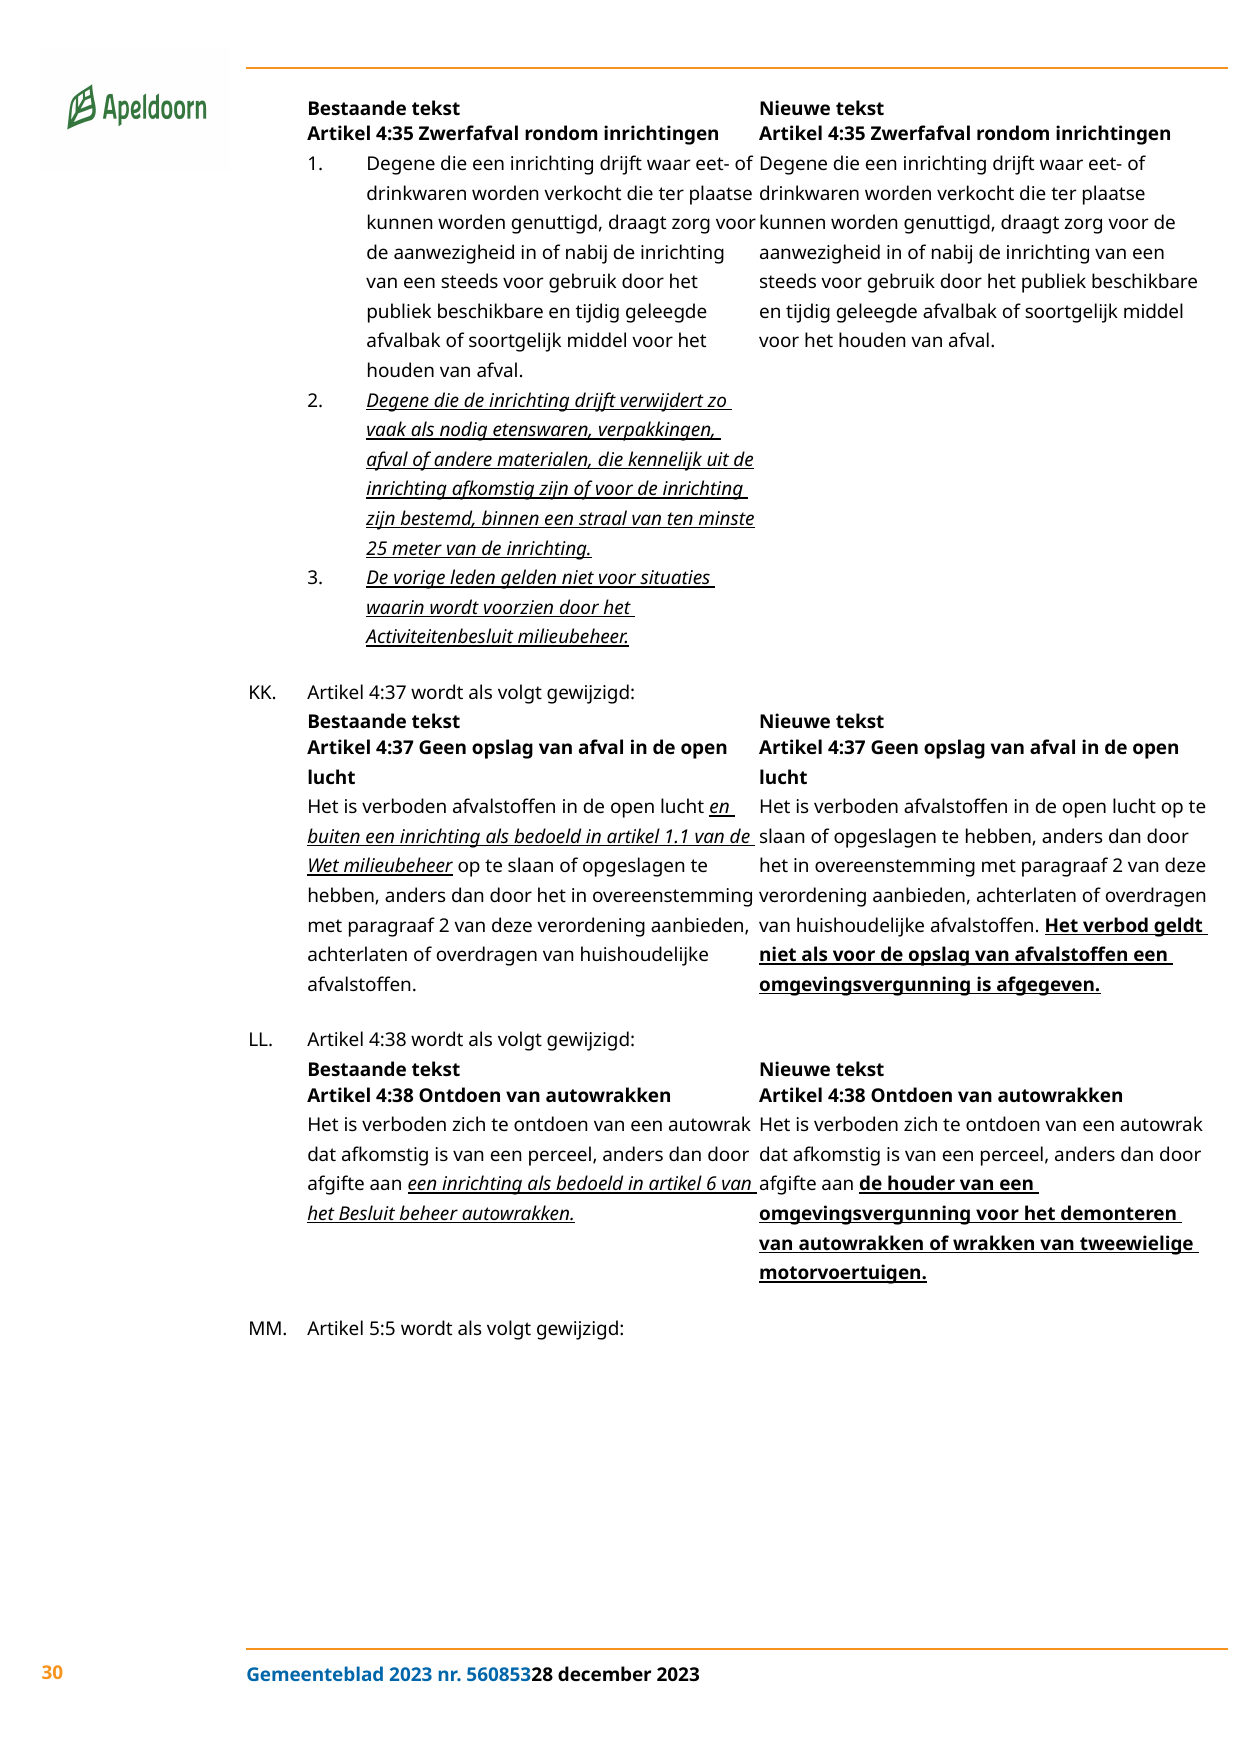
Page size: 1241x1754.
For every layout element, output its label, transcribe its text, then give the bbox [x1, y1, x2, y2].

table_cell Artikel 4:35 Zwerfafval rondom inrichtingen Degene die een inrichting drijft waar eet- of drinkwaren worden verkocht die ter plaatse kunnen worden genuttigd, draagt zorg voor de aanwezigheid in of nabij de inrichting van een steeds voor gebruik door het publiek beschikbare en tijdig geleegde afvalbak of soortgelijk middel voor het houden van afval. [759, 121, 1211, 649]
table_cell Artikel 4:38 Ontdoen van autowrakken Het is verboden zich te ontdoen van een autowrak dat afkomstig is van een perceel, anders dan door afgifte aan de houder van een omgevingsvergunning voor het demonteren van autowrakken of wrakken van tweewielige motorvoertuigen. [759, 1082, 1211, 1285]
table_header Nieuwe tekst [759, 709, 1211, 734]
table_cell Artikel 4:35 Zwerfafval rondom inrichtingen Degene die een inrichting drijft waar eet- of drinkwaren worden verkocht die ter plaatse kunnen worden genuttigd, draagt zorg voor de aanwezigheid in of nabij de inrichting van een steeds voor gebruik door het publiek beschikbare en tijdig geleegde afvalbak of soortgelijk middel voor het houden van afval. Degene die de inrichting drijft verwijdert zo vaak als nodig etenswaren, verpakkingen, afval of andere materialen, die kennelijk uit de inrichting afkomstig zijn of voor de inrichting zijn bestemd, binnen een straal van ten minste 25 meter van de inrichting. De vorige leden gelden niet voor situaties waarin wordt voorzien door het Activiteitenbesluit milieubeheer. [307, 121, 759, 649]
table_cell Artikel 4:37 Geen opslag van afval in de open lucht Het is verboden afvalstoffen in de open lucht en buiten een inrichting als bedoeld in artikel 1.1 van de Wet milieubeheer op te slaan of opgeslagen te hebben, anders dan door het in overeenstemming met paragraaf 2 van deze verordening aanbieden, achterlaten of overdragen van huishoudelijke afvalstoffen. [307, 734, 759, 997]
table_cell Artikel 4:38 Ontdoen van autowrakken Het is verboden zich te ontdoen van een autowrak dat afkomstig is van een perceel, anders dan door afgifte aan een inrichting als bedoeld in artikel 6 van het Besluit beheer autowrakken. [307, 1082, 759, 1285]
list Artikel 4:38 wordt als volgt gewijzigd: [248, 1026, 1152, 1052]
table_header Nieuwe tekst [759, 1056, 1211, 1082]
table_header Bestaande tekst [307, 1056, 759, 1082]
table_header Bestaande tekst [307, 95, 759, 121]
list Artikel 4:37 wordt als volgt gewijzigd: [248, 679, 1152, 705]
table_header Nieuwe tekst [759, 95, 1211, 121]
picture [41, 47, 231, 172]
table_header Bestaande tekst [307, 709, 759, 734]
table_cell Artikel 4:37 Geen opslag van afval in de open lucht Het is verboden afvalstoffen in de open lucht op te slaan of opgeslagen te hebben, anders dan door het in overeenstemming met paragraaf 2 van deze verordening aanbieden, achterlaten of overdragen van huishoudelijke afvalstoffen. Het verbod geldt niet als voor de opslag van afvalstoffen een omgevingsvergunning is afgegeven. [759, 734, 1211, 997]
list Artikel 5:5 wordt als volgt gewijzigd: [248, 1315, 1152, 1341]
